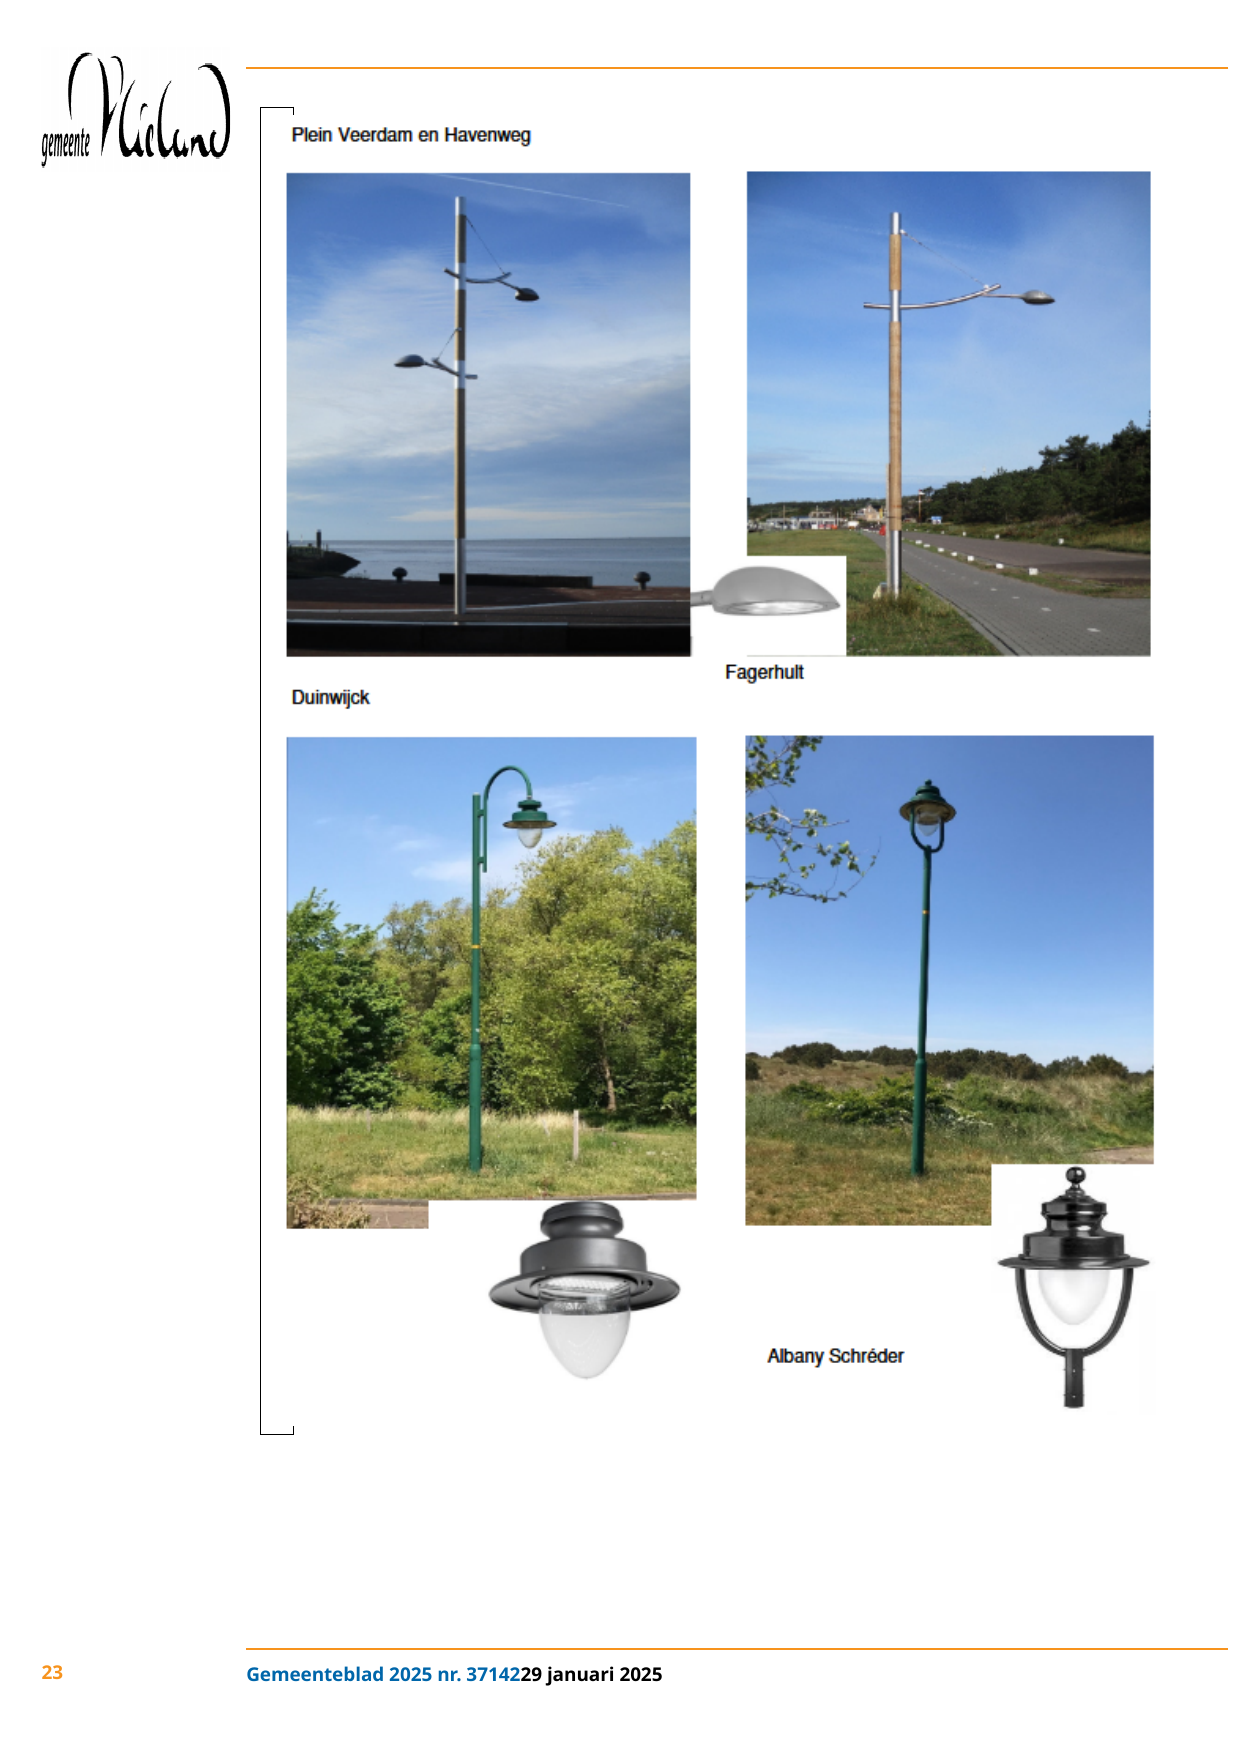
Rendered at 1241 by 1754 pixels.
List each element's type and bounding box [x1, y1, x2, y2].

picture [268, 115, 1173, 1426]
picture [41, 47, 231, 172]
